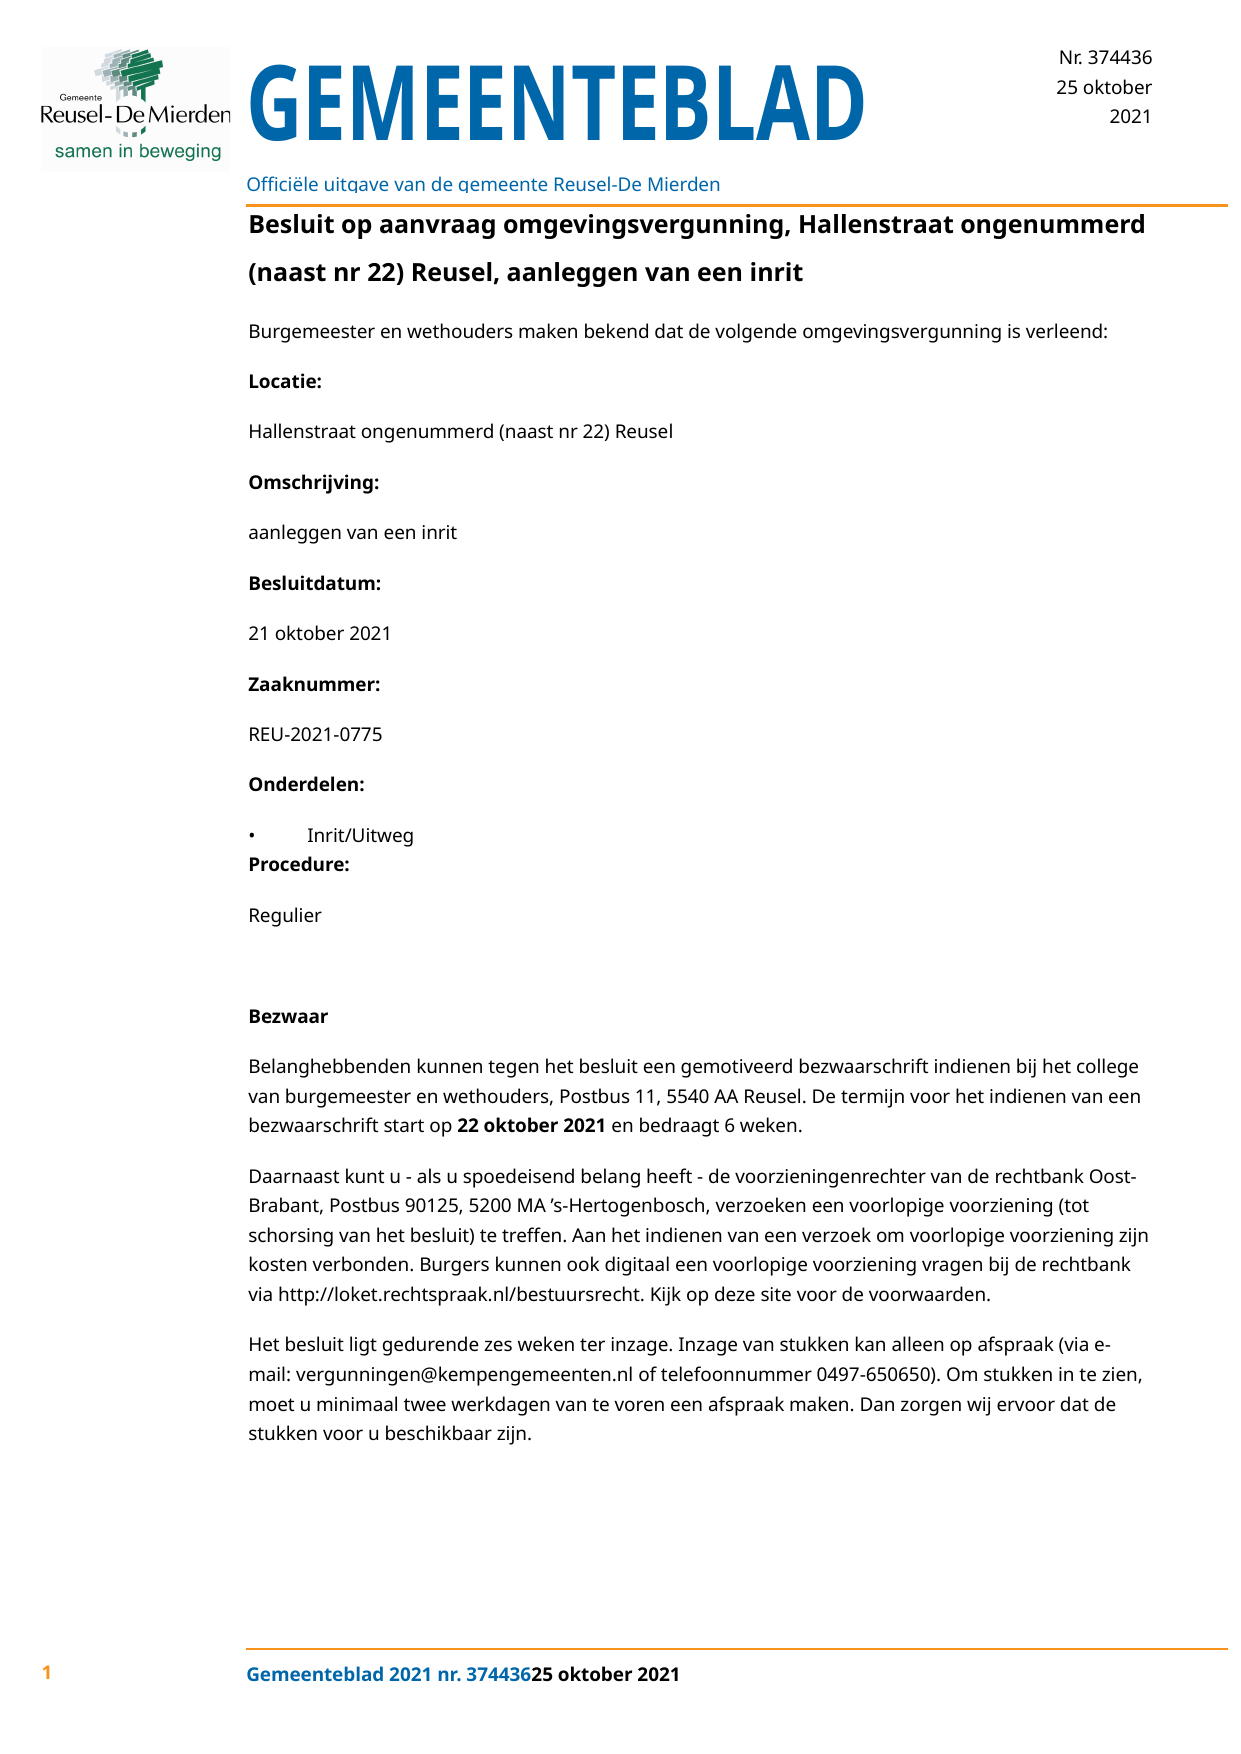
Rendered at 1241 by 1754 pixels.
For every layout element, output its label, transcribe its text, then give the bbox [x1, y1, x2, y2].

list Inrit/Uitweg [248, 822, 1152, 848]
text Omschrijving: [248, 469, 1152, 495]
text Daarnaast kunt u - als u spoedeisend belang heeft - de voorzieningenrechter van de rechtbank Oost-Brabant, Postbus 90125, 5200 MA ’s-Hertogenbosch, verzoeken een voorlopige voorziening (tot schorsing van het besluit) te treffen. Aan het indienen van een verzoek om voorlopige voorziening zijn kosten verbonden. Burgers kunnen ook digitaal een voorlopige voorziening vragen bij de rechtbank via http://loket.rechtspraak.nl/bestuursrecht. Kijk op deze site voor de voorwaarden. [248, 1163, 1152, 1307]
text Besluitdatum: [248, 570, 1152, 596]
text Bezwaar [248, 1003, 1152, 1029]
text Zaaknummer: [248, 671, 1152, 697]
text Onderdelen: [248, 772, 1152, 797]
picture [41, 47, 231, 172]
text Locatie: [248, 368, 1152, 394]
text aanleggen van een inrit [248, 519, 1152, 545]
text Het besluit ligt gedurende zes weken ter inzage. Inzage van stukken kan alleen op afspraak (via e-mail: vergunningen@kempengemeenten.nl of telefoonnummer 0497-650650). Om stukken in te zien, moet u minimaal twee werkdagen van te voren een afspraak maken. Dan zorgen wij ervoor dat de stukken voor u beschikbaar zijn. [248, 1332, 1152, 1446]
text Burgemeester en wethouders maken bekend dat de volgende omgevingsvergunning is verleend: [248, 318, 1152, 344]
text Besluit op aanvraag omgevingsvergunning, Hallenstraat ongenummerd (naast nr 22) Reusel, aanleggen van een inrit [248, 207, 1152, 288]
text Procedure: [248, 852, 1152, 877]
text REU-2021-0775 [248, 721, 1152, 747]
text Belanghebbenden kunnen tegen het besluit een gemotiveerd bezwaarschrift indienen bij het college van burgemeester en wethouders, Postbus 11, 5540 AA Reusel. De termijn voor het indienen van een bezwaarschrift start op 22 oktober 2021 en bedraagt 6 weken. [248, 1053, 1152, 1138]
text Hallenstraat ongenummerd (naast nr 22) Reusel [248, 419, 1152, 444]
text Regulier [248, 902, 1152, 928]
text 21 oktober 2021 [248, 620, 1152, 646]
